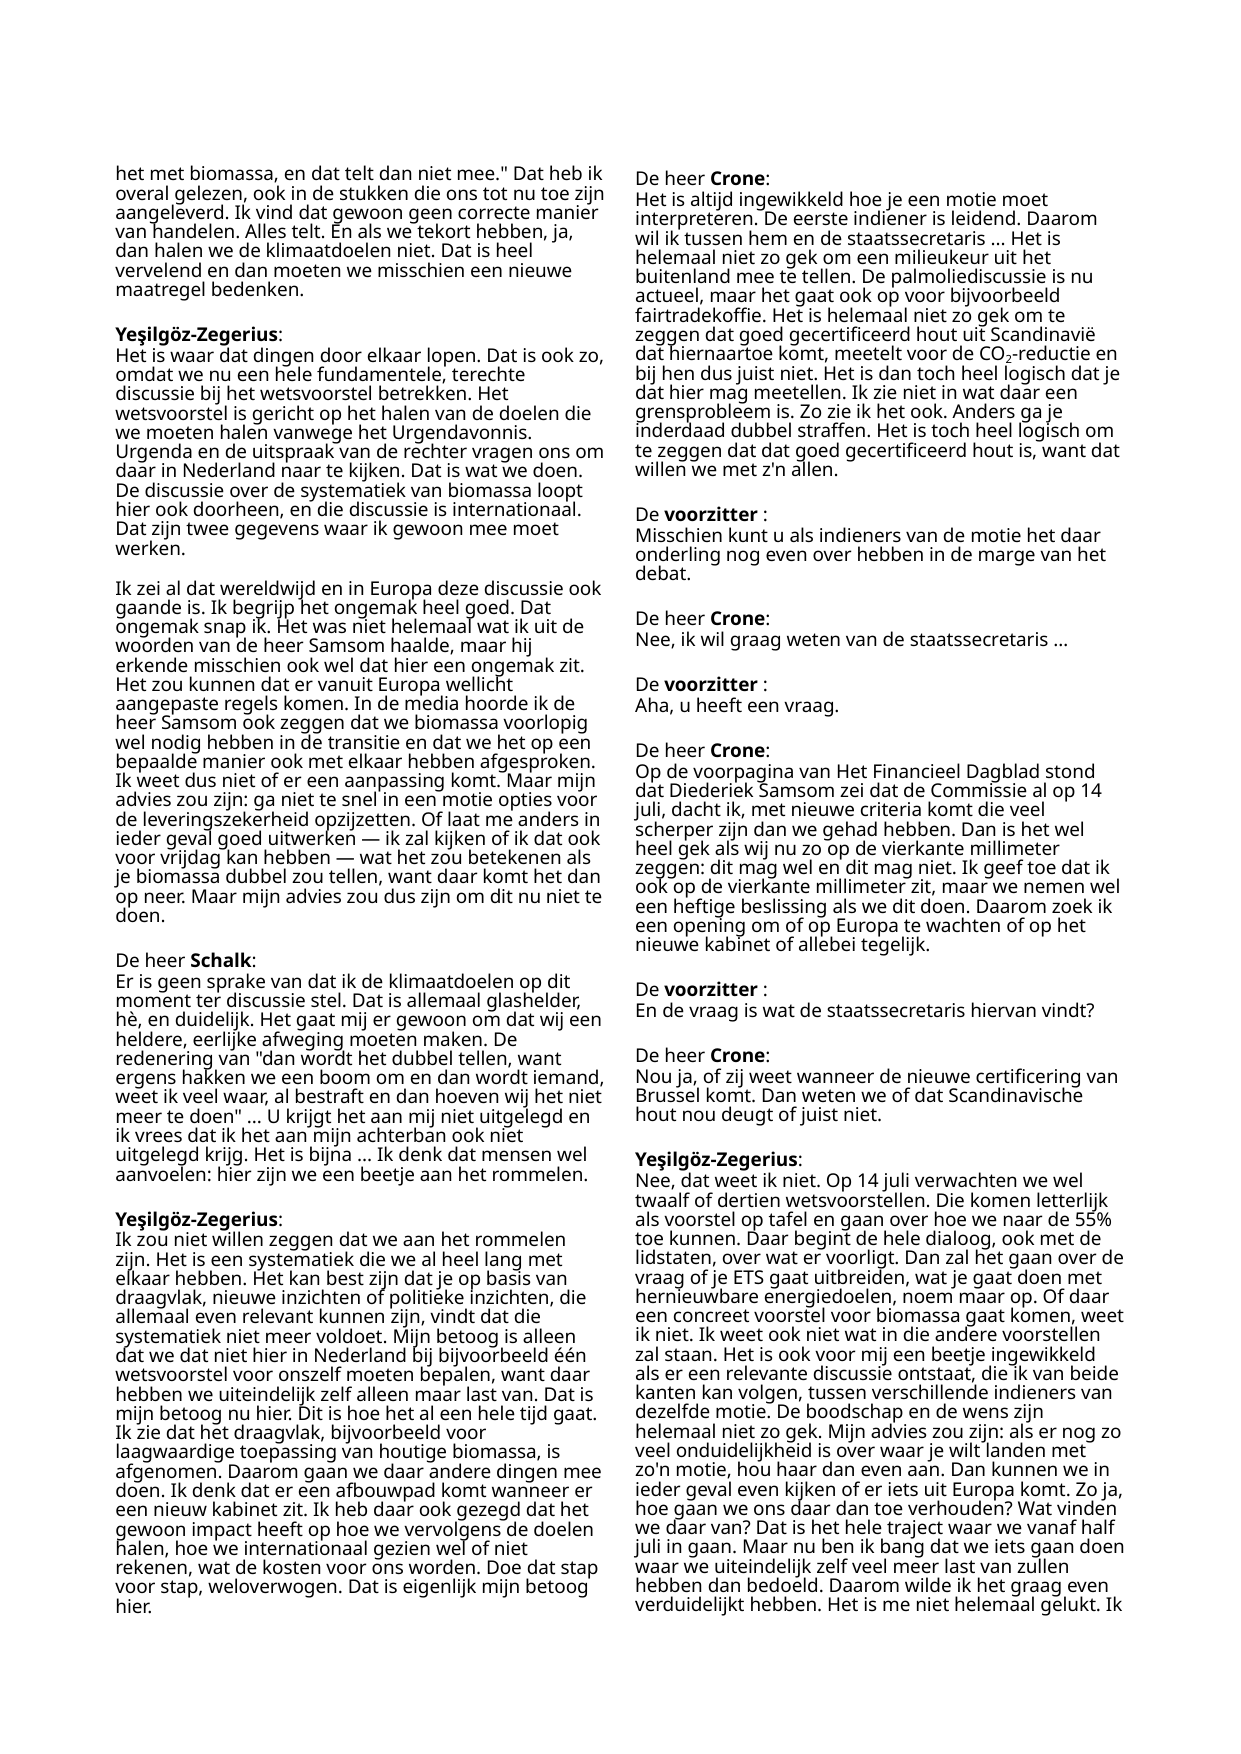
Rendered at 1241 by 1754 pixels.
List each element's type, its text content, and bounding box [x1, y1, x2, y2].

text Het is waar dat dingen door elkaar lopen. Dat is ook zo, omdat we nu een hele fundamentele, terechte discussie bij het wetsvoorstel betrekken. Het wetsvoorstel is gericht op het halen van de doelen die we moeten halen vanwege het Urgendavonnis. Urgenda en de uitspraak van de rechter vragen ons om daar in Nederland naar te kijken. Dat is wat we doen. De discussie over de systematiek van biomassa loopt hier ook doorheen, en die discussie is internationaal. Dat zijn twee gegevens waar ik gewoon mee moet werken. [115, 347, 605, 559]
text Ik zei al dat wereldwijd en in Europa deze discussie ook gaande is. Ik begrijp het ongemak heel goed. Dat ongemak snap ik. Het was niet helemaal wat ik uit de woorden van de heer Samsom haalde, maar hij erkende misschien ook wel dat hier een ongemak zit. Het zou kunnen dat er vanuit Europa wellicht aangepaste regels komen. In de media hoorde ik de heer Samsom ook zeggen dat we biomassa voorlopig wel nodig hebben in de transitie en dat we het op een bepaalde manier ook met elkaar hebben afgesproken. Ik weet dus niet of er een aanpassing komt. Maar mijn advies zou zijn: ga niet te snel in een motie opties voor de leveringszekerheid opzijzetten. Of laat me anders in ieder geval goed uitwerken — ik zal kijken of ik dat ook voor vrijdag kan hebben — wat het zou betekenen als je biomassa dubbel zou tellen, want daar komt het dan op neer. Maar mijn advies zou dus zijn om dit nu niet te doen. [115, 579, 605, 926]
text Nou ja, of zij weet wanneer de nieuwe certificering van Brussel komt. Dan weten we of dat Scandinavische hout nou deugt of juist niet. [635, 1068, 1125, 1126]
text Nee, dat weet ik niet. Op 14 juli verwachten we wel twaalf of dertien wetsvoorstellen. Die komen letterlijk als voorstel op tafel en gaan over hoe we naar de 55% toe kunnen. Daar begint de hele dialoog, ook met de lidstaten, over wat er voorligt. Dan zal het gaan over de vraag of je ETS gaat uitbreiden, wat je gaat doen met hernieuwbare energiedoelen, noem maar op. Of daar een concreet voorstel voor biomassa gaat komen, weet ik niet. Ik weet ook niet wat in die andere voorstellen zal staan. Het is ook voor mij een beetje ingewikkeld als er een relevante discussie ontstaat, die ik van beide kanten kan volgen, tussen verschillende indieners van dezelfde motie. De boodschap en de wens zijn helemaal niet zo gek. Mijn advies zou zijn: als er nog zo veel onduidelijkheid is over waar je wilt landen met zo'n motie, hou haar dan even aan. Dan kunnen we in ieder geval even kijken of er iets uit Europa komt. Zo ja, hoe gaan we ons daar dan toe verhouden? Wat vinden we daar van? Dat is het hele traject waar we vanaf half juli in gaan. Maar nu ben ik bang dat we iets gaan doen waar we uiteindelijk zelf veel meer last van zullen hebben dan bedoeld. Daarom wilde ik het graag even verduidelijkt hebben. Het is me niet helemaal gelukt. Ik [635, 1172, 1125, 1616]
text De heer Schalk: [115, 947, 605, 973]
text Op de voorpagina van Het Financieel Dagblad stond dat Diederiek Samsom zei dat de Commissie al op 14 juli, dacht ik, met nieuwe criteria komt die veel scherper zijn dan we gehad hebben. Dan is het wel heel gek als wij nu zo op de vierkante millimeter zeggen: dit mag wel en dit mag niet. Ik geef toe dat ik ook op de vierkante millimeter zit, maar we nemen wel een heftige beslissing als we dit doen. Daarom zoek ik een opening om of op Europa te wachten of op het nieuwe kabinet of allebei tegelijk. [635, 763, 1125, 956]
text Yeşilgöz-Zegerius: [635, 1147, 1125, 1172]
text Er is geen sprake van dat ik de klimaatdoelen op dit moment ter discussie stel. Dat is allemaal glashelder, hè, en duidelijk. Het gaat mij er gewoon om dat wij een heldere, eerlijke afweging moeten maken. De redenering van "dan wordt het dubbel tellen, want ergens hakken we een boom om en dan wordt iemand, weet ik veel waar, al bestraft en dan hoeven wij het niet meer te doen" ... U krijgt het aan mij niet uitgelegd en ik vrees dat ik het aan mijn achterban ook niet uitgelegd krijg. Het is bijna ... Ik denk dat mensen wel aanvoelen: hier zijn we een beetje aan het rommelen. [115, 973, 605, 1185]
text Nee, ik wil graag weten van de staatssecretaris … [635, 631, 1125, 650]
text Aha, u heeft een vraag. [635, 697, 1125, 716]
text De heer Crone: [635, 605, 1125, 631]
text De voorzitter : [635, 501, 1125, 527]
text De voorzitter : [635, 976, 1125, 1002]
text Yeşilgöz-Zegerius: [115, 1206, 605, 1231]
text De heer Crone: [635, 165, 1125, 191]
text Het is altijd ingewikkeld hoe je een motie moet interpreteren. De eerste indiener is leidend. Daarom wil ik tussen hem en de staatssecretaris ... Het is helemaal niet zo gek om een milieukeur uit het buitenland mee te tellen. De palmoliediscussie is nu actueel, maar het gaat ook op voor bijvoorbeeld fairtradekoffie. Het is helemaal niet zo gek om te zeggen dat goed gecertificeerd hout uit Scandinavië dat hiernaartoe komt, meetelt voor de CO2-reductie en bij hen dus juist niet. Het is dan toch heel logisch dat je dat hier mag meetellen. Ik zie niet in wat daar een grensprobleem is. Zo zie ik het ook. Anders ga je inderdaad dubbel straffen. Het is toch heel logisch om te zeggen dat dat goed gecertificeerd hout is, want dat willen we met z'n allen. [635, 191, 1125, 480]
text De heer Crone: [635, 1042, 1125, 1068]
text De voorzitter : [635, 671, 1125, 697]
text het met biomassa, en dat telt dan niet mee." Dat heb ik overal gelezen, ook in de stukken die ons tot nu toe zijn aangeleverd. Ik vind dat gewoon geen correcte manier van handelen. Alles telt. En als we tekort hebben, ja, dan halen we de klimaatdoelen niet. Dat is heel vervelend en dan moeten we misschien een nieuwe maatregel bedenken. [115, 165, 605, 300]
text Yeşilgöz-Zegerius: [115, 321, 605, 347]
text De heer Crone: [635, 737, 1125, 763]
text Misschien kunt u als indieners van de motie het daar onderling nog even over hebben in de marge van het debat. [635, 527, 1125, 584]
text En de vraag is wat de staatssecretaris hiervan vindt? [635, 1002, 1125, 1021]
text Ik zou niet willen zeggen dat we aan het rommelen zijn. Het is een systematiek die we al heel lang met elkaar hebben. Het kan best zijn dat je op basis van draagvlak, nieuwe inzichten of politieke inzichten, die allemaal even relevant kunnen zijn, vindt dat die systematiek niet meer voldoet. Mijn betoog is alleen dat we dat niet hier in Nederland bij bijvoorbeeld één wetsvoorstel voor onszelf moeten bepalen, want daar hebben we uiteindelijk zelf alleen maar last van. Dat is mijn betoog nu hier. Dit is hoe het al een hele tijd gaat. Ik zie dat het draagvlak, bijvoorbeeld voor laagwaardige toepassing van houtige biomassa, is afgenomen. Daarom gaan we daar andere dingen mee doen. Ik denk dat er een afbouwpad komt wanneer er een nieuw kabinet zit. Ik heb daar ook gezegd dat het gewoon impact heeft op hoe we vervolgens de doelen halen, hoe we internationaal gezien wel of niet rekenen, wat de kosten voor ons worden. Doe dat stap voor stap, weloverwogen. Dat is eigenlijk mijn betoog hier. [115, 1231, 605, 1617]
